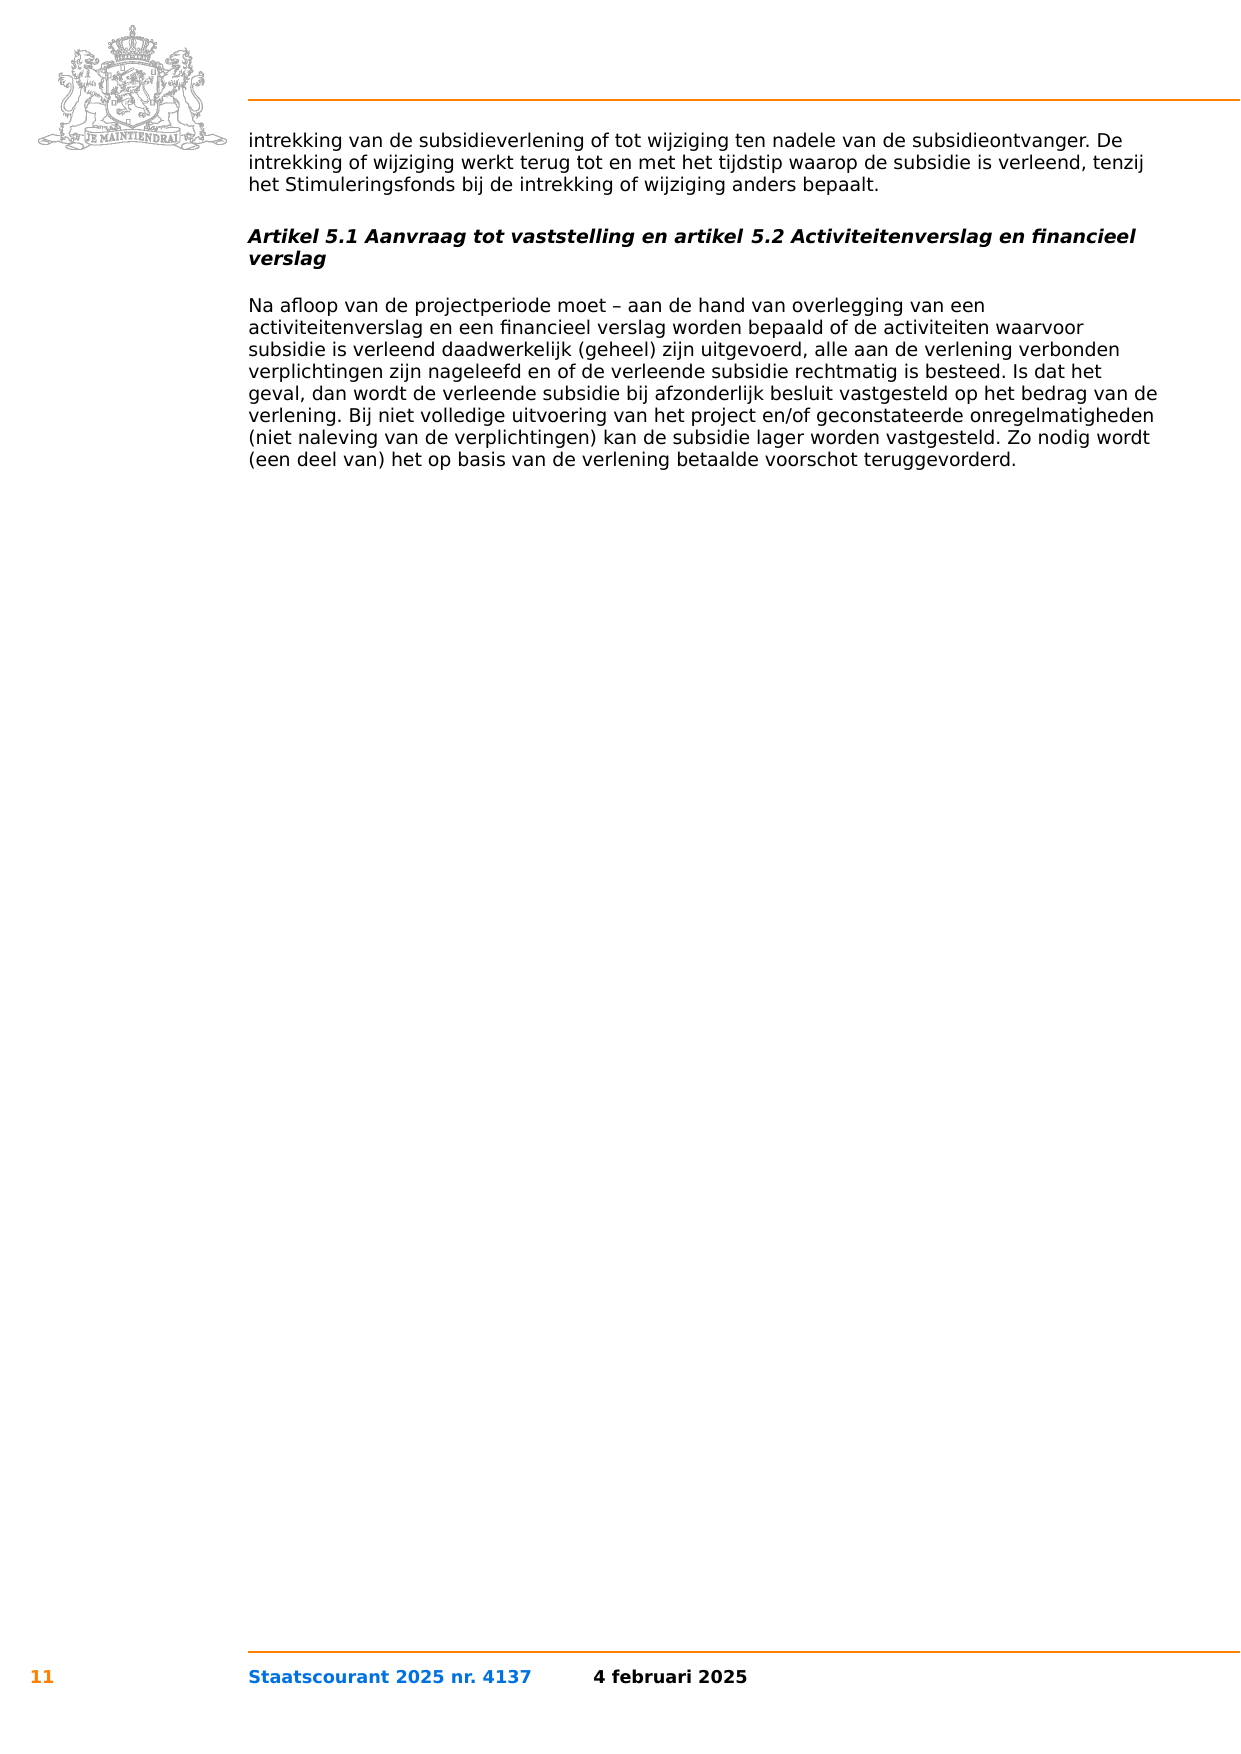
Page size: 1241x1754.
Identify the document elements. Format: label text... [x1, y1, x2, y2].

picture [38, 25, 227, 150]
subtitle Artikel 5.1 Aanvraag tot vaststelling en artikel 5.2 Activiteitenverslag en financieel verslag [248, 226, 1163, 270]
text Na afloop van de projectperiode moet – aan de hand van overlegging van een activiteitenverslag en een financieel verslag worden bepaald of de activiteiten waarvoor subsidie is verleend daadwerkelijk (geheel) zijn uitgevoerd, alle aan de verlening verbonden verplichtingen zijn nageleefd en of de verleende subsidie rechtmatig is besteed. Is dat het geval, dan wordt de verleende subsidie bij afzonderlijk besluit vastgesteld op het bedrag van de verlening. Bij niet volledige uitvoering van het project en/of geconstateerde onregelmatigheden (niet naleving van de verplichtingen) kan de subsidie lager worden vastgesteld. Zo nodig wordt (een deel van) het op basis van de verlening betaalde voorschot teruggevorderd. [248, 295, 1163, 471]
text intrekking van de subsidieverlening of tot wijziging ten nadele van de subsidieontvanger. De intrekking of wijziging werkt terug tot en met het tijdstip waarop de subsidie is verleend, tenzij het Stimuleringsfonds bij de intrekking of wijziging anders bepaalt. [248, 130, 1163, 196]
